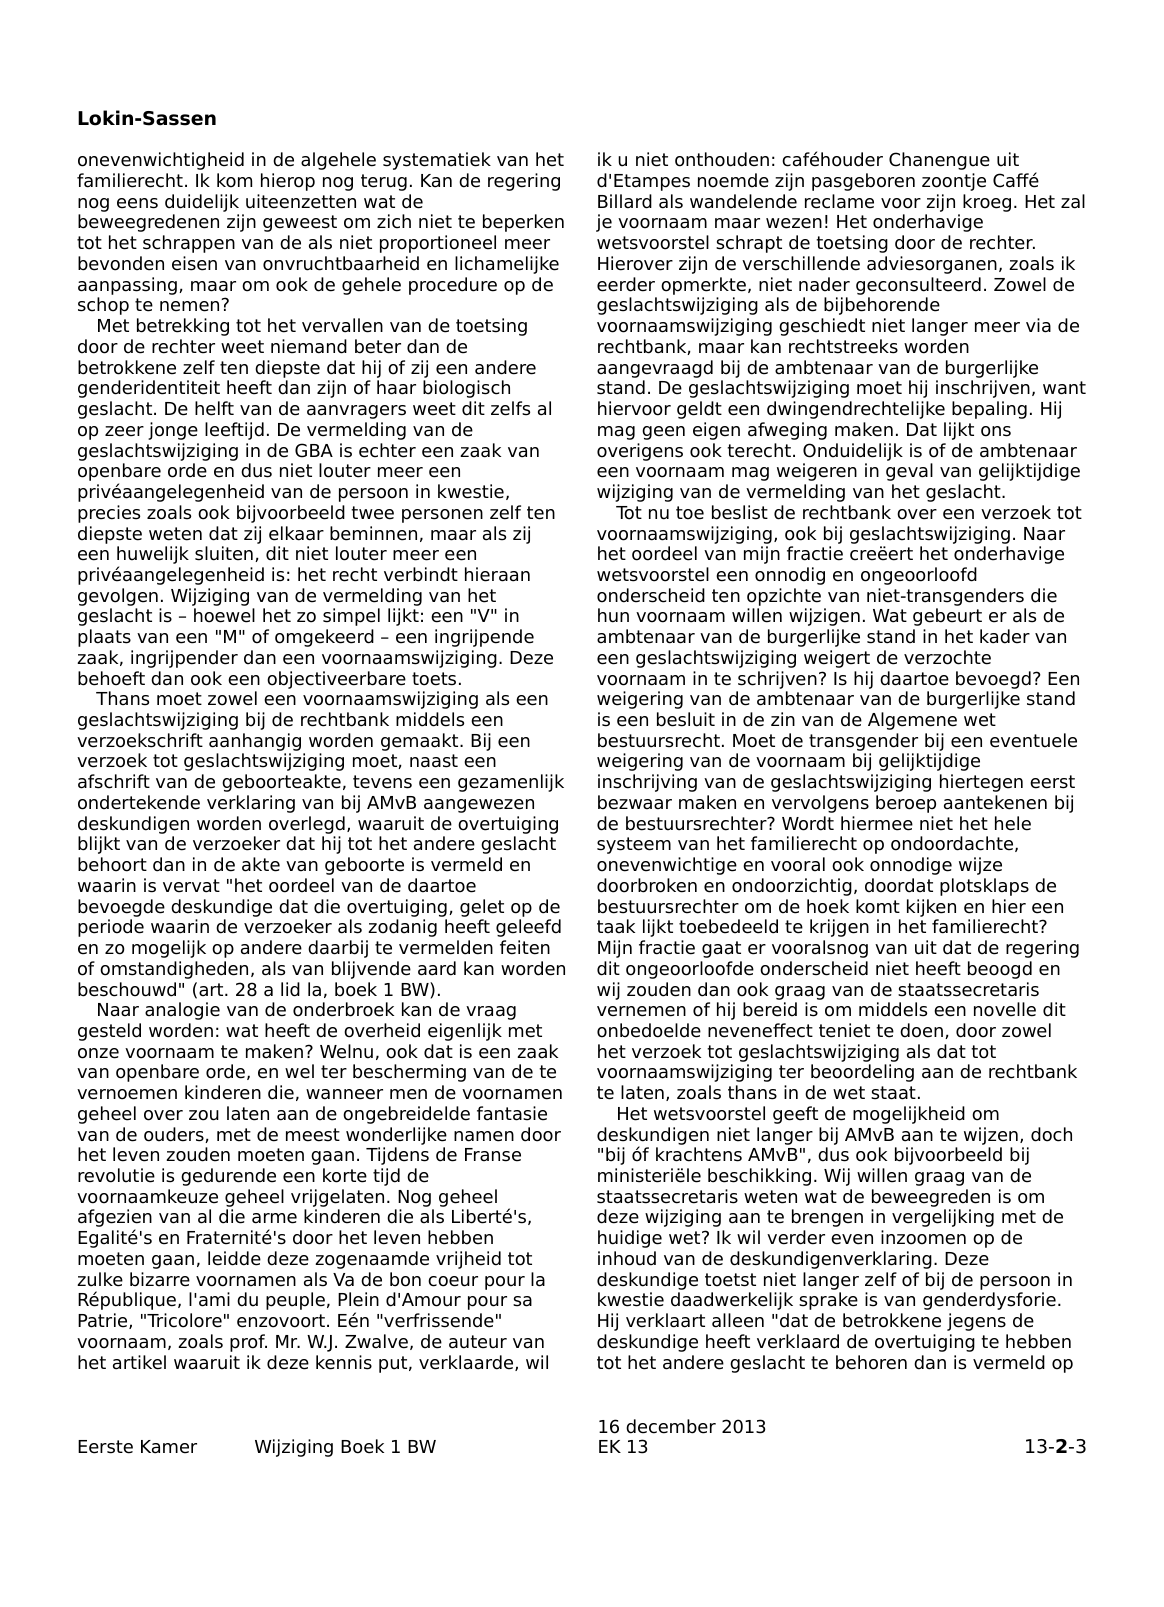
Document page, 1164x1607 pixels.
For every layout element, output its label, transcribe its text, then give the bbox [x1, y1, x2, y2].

text Thans moet zowel een voornaamswijziging als een geslachtswijziging bij de rechtbank middels een verzoekschrift aanhangig worden gemaakt. Bij een verzoek tot geslachtswijziging moet, naast een afschrift van de geboorteakte, tevens een gezamenlijk ondertekende verklaring van bij AMvB aangewezen deskundigen worden overlegd, waaruit de overtuiging blijkt van de verzoeker dat hij tot het andere geslacht behoort dan in de akte van geboorte is vermeld en waarin is vervat "het oordeel van de daartoe bevoegde deskundige dat die overtuiging, gelet op de periode waarin de verzoeker als zodanig heeft geleefd en zo mogelijk op andere daarbij te vermelden feiten of omstandigheden, als van blijvende aard kan worden beschouwd" (art. 28 a lid la, boek 1 BW). [77, 689, 567, 1000]
text Het wetsvoorstel geeft de mogelijkheid om deskundigen niet langer bij AMvB aan te wijzen, doch "bij óf krachtens AMvB", dus ook bijvoorbeeld bij ministeriële beschikking. Wij willen graag van de staatssecretaris weten wat de beweegreden is om deze wijziging aan te brengen in vergelijking met de huidige wet? Ik wil verder even inzoomen op de inhoud van de deskundigenverklaring. Deze deskundige toetst niet langer zelf of bij de persoon in kwestie daadwerkelijk sprake is van genderdysforie. Hij verklaart alleen "dat de betrokkene jegens de deskundige heeft verklaard de overtuiging te hebben tot het andere geslacht te behoren dan is vermeld op [596, 1104, 1087, 1373]
text Met betrekking tot het vervallen van de toetsing door de rechter weet niemand beter dan de betrokkene zelf ten diepste dat hij of zij een andere genderidentiteit heeft dan zijn of haar biologisch geslacht. De helft van de aanvragers weet dit zelfs al op zeer jonge leeftijd. De vermelding van de geslachtswijziging in de GBA is echter een zaak van openbare orde en dus niet louter meer een privéaangelegenheid van de persoon in kwestie, precies zoals ook bijvoorbeeld twee personen zelf ten diepste weten dat zij elkaar beminnen, maar als zij een huwelijk sluiten, dit niet louter meer een privéaangelegenheid is: het recht verbindt hieraan gevolgen. Wijziging van de vermelding van het geslacht is – hoewel het zo simpel lijkt: een "V" in plaats van een "M" of omgekeerd – een ingrijpende zaak, ingrijpender dan een voornaamswijziging. Deze behoeft dan ook een objectiveerbare toets. [77, 316, 567, 689]
text onevenwichtigheid in de algehele systematiek van het familierecht. Ik kom hierop nog terug. Kan de regering nog eens duidelijk uiteenzetten wat de beweegredenen zijn geweest om zich niet te beperken tot het schrappen van de als niet proportioneel meer bevonden eisen van onvruchtbaarheid en lichamelijke aanpassing, maar om ook de gehele procedure op de schop te nemen? [77, 150, 567, 316]
text ik u niet onthouden: caféhouder Chanengue uit d'Etampes noemde zijn pasgeboren zoontje Caffé Billard als wandelende reclame voor zijn kroeg. Het zal je voornaam maar wezen! Het onderhavige wetsvoorstel schrapt de toetsing door de rechter. Hierover zijn de verschillende adviesorganen, zoals ik eerder opmerkte, niet nader geconsulteerd. Zowel de geslachtswijziging als de bijbehorende voornaamswijziging geschiedt niet langer meer via de rechtbank, maar kan rechtstreeks worden aangevraagd bij de ambtenaar van de burgerlijke stand. De geslachtswijziging moet hij inschrijven, want hiervoor geldt een dwingendrechtelijke bepaling. Hij mag geen eigen afweging maken. Dat lijkt ons overigens ook terecht. Onduidelijk is of de ambtenaar een voornaam mag weigeren in geval van gelijktijdige wijziging van de vermelding van het geslacht. [596, 150, 1087, 503]
text Naar analogie van de onderbroek kan de vraag gesteld worden: wat heeft de overheid eigenlijk met onze voornaam te maken? Welnu, ook dat is een zaak van openbare orde, en wel ter bescherming van de te vernoemen kinderen die, wanneer men de voornamen geheel over zou laten aan de ongebreidelde fantasie van de ouders, met de meest wonderlijke namen door het leven zouden moeten gaan. Tijdens de Franse revolutie is gedurende een korte tijd de voornaamkeuze geheel vrijgelaten. Nog geheel afgezien van al die arme kinderen die als Liberté's, Egalité's en Fraternité's door het leven hebben moeten gaan, leidde deze zogenaamde vrijheid tot zulke bizarre voornamen als Va de bon coeur pour la République, l'ami du peuple, Plein d'Amour pour sa Patrie, "Tricolore" enzovoort. Eén "verfrissende" voornaam, zoals prof. Mr. W.J. Zwalve, de auteur van het artikel waaruit ik deze kennis put, verklaarde, wil [77, 1000, 567, 1373]
text Tot nu toe beslist de rechtbank over een verzoek tot voornaamswijziging, ook bij geslachtswijziging. Naar het oordeel van mijn fractie creëert het onderhavige wetsvoorstel een onnodig en ongeoorloofd onderscheid ten opzichte van niet-transgenders die hun voornaam willen wijzigen. Wat gebeurt er als de ambtenaar van de burgerlijke stand in het kader van een geslachtswijziging weigert de verzochte voornaam in te schrijven? Is hij daartoe bevoegd? Een weigering van de ambtenaar van de burgerlijke stand is een besluit in de zin van de Algemene wet bestuursrecht. Moet de transgender bij een eventuele weigering van de voornaam bij gelijktijdige inschrijving van de geslachtswijziging hiertegen eerst bezwaar maken en vervolgens beroep aantekenen bij de bestuursrechter? Wordt hiermee niet het hele systeem van het familierecht op ondoordachte, onevenwichtige en vooral ook onnodige wijze doorbroken en ondoorzichtig, doordat plotsklaps de bestuursrechter om de hoek komt kijken en hier een taak lijkt toebedeeld te krijgen in het familierecht? Mijn fractie gaat er vooralsnog van uit dat de regering dit ongeoorloofde onderscheid niet heeft beoogd en wij zouden dan ook graag van de staatssecretaris vernemen of hij bereid is om middels een novelle dit onbedoelde neveneffect teniet te doen, door zowel het verzoek tot geslachtswijziging als dat tot voornaamswijziging ter beoordeling aan de rechtbank te laten, zoals thans in de wet staat. [596, 503, 1087, 1104]
